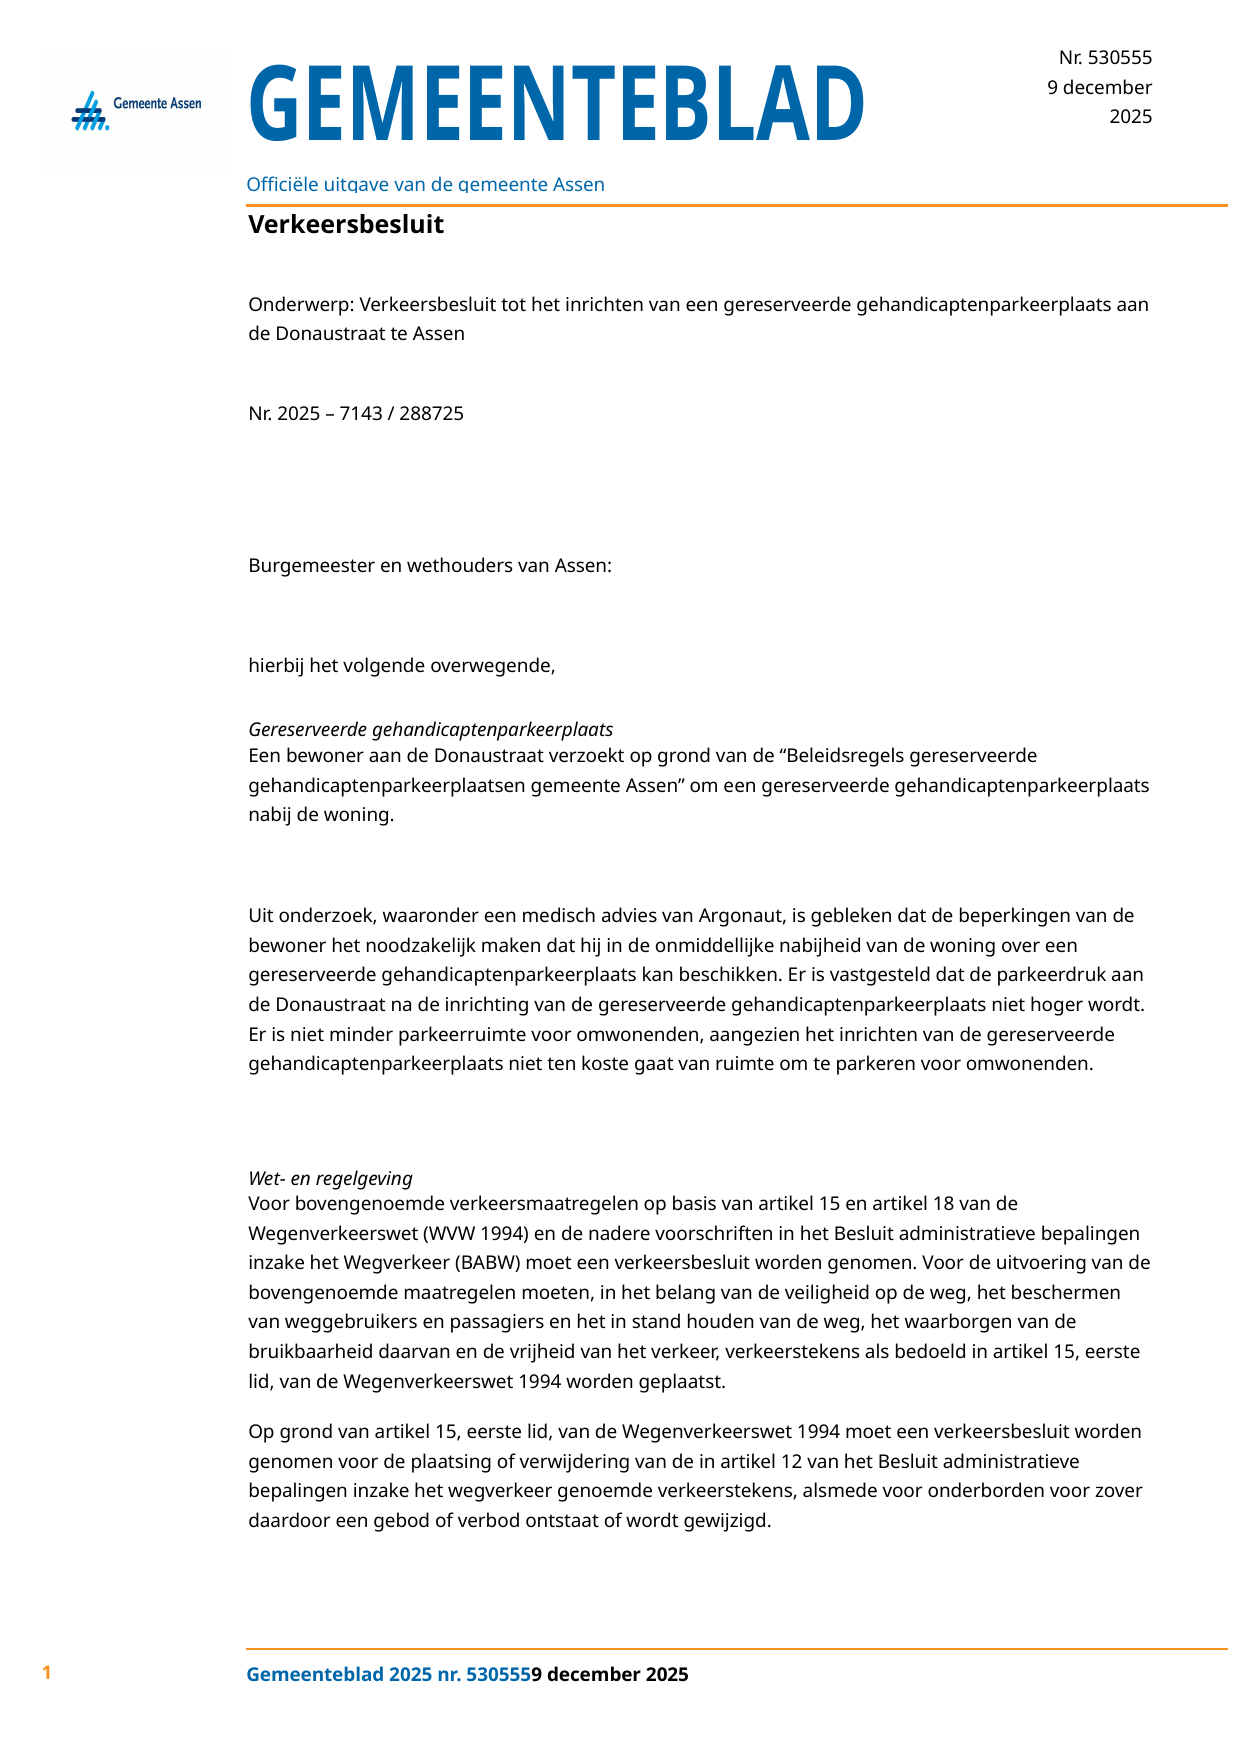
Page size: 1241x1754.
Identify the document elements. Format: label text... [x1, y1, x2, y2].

text Gereserveerde gehandicaptenparkeerplaats [248, 717, 1152, 742]
text Op grond van artikel 15, eerste lid, van de Wegenverkeerswet 1994 moet een verkeersbesluit worden genomen voor de plaatsing of verwijdering van de in artikel 12 van het Besluit administratieve bepalingen inzake het wegverkeer genoemde verkeerstekens, alsmede voor onderborden voor zover daardoor een gebod of verbod ontstaat of wordt gewijzigd. [248, 1418, 1152, 1533]
text Voor bovengenoemde verkeersmaatregelen op basis van artikel 15 en artikel 18 van de Wegenverkeerswet (WVW 1994) en de nadere voorschriften in het Besluit administratieve bepalingen inzake het Wegverkeer (BABW) moet een verkeersbesluit worden genomen. Voor de uitvoering van de bovengenoemde maatregelen moeten, in het belang van de veiligheid op de weg, het beschermen van weggebruikers en passagiers en het in stand houden van de weg, het waarborgen van de bruikbaarheid daarvan en de vrijheid van het verkeer, verkeerstekens als bedoeld in artikel 15, eerste lid, van de Wegenverkeerswet 1994 worden geplaatst. [248, 1190, 1152, 1394]
text Verkeersbesluit [248, 207, 1152, 241]
text Wet- en regelgeving [248, 1165, 1152, 1190]
text Uit onderzoek, waaronder een medisch advies van Argonaut, is gebleken dat de beperkingen van de bewoner het noodzakelijk maken dat hij in de onmiddellijke nabijheid van de woning over een gereserveerde gehandicaptenparkeerplaats kan beschikken. Er is vastgesteld dat de parkeerdruk aan de Donaustraat na de inrichting van de gereserveerde gehandicaptenparkeerplaats niet hoger wordt. Er is niet minder parkeerruimte voor omwonenden, aangezien het inrichten van de gereserveerde gehandicaptenparkeerplaats niet ten koste gaat van ruimte om te parkeren voor omwonenden. [248, 902, 1152, 1076]
text hierbij het volgende overwegende, [248, 653, 1152, 678]
text Onderwerp: Verkeersbesluit tot het inrichten van een gereserveerde gehandicaptenparkeerplaats aan de Donaustraat te Assen [248, 291, 1152, 346]
text Nr. 2025 – 7143 / 288725 [248, 401, 1152, 426]
picture [41, 47, 231, 172]
text Burgemeester en wethouders van Assen: [248, 552, 1152, 578]
text Een bewoner aan de Donaustraat verzoekt op grond van de “Beleidsregels gereserveerde gehandicaptenparkeerplaatsen gemeente Assen” om een gereserveerde gehandicaptenparkeerplaats nabij de woning. [248, 742, 1152, 827]
